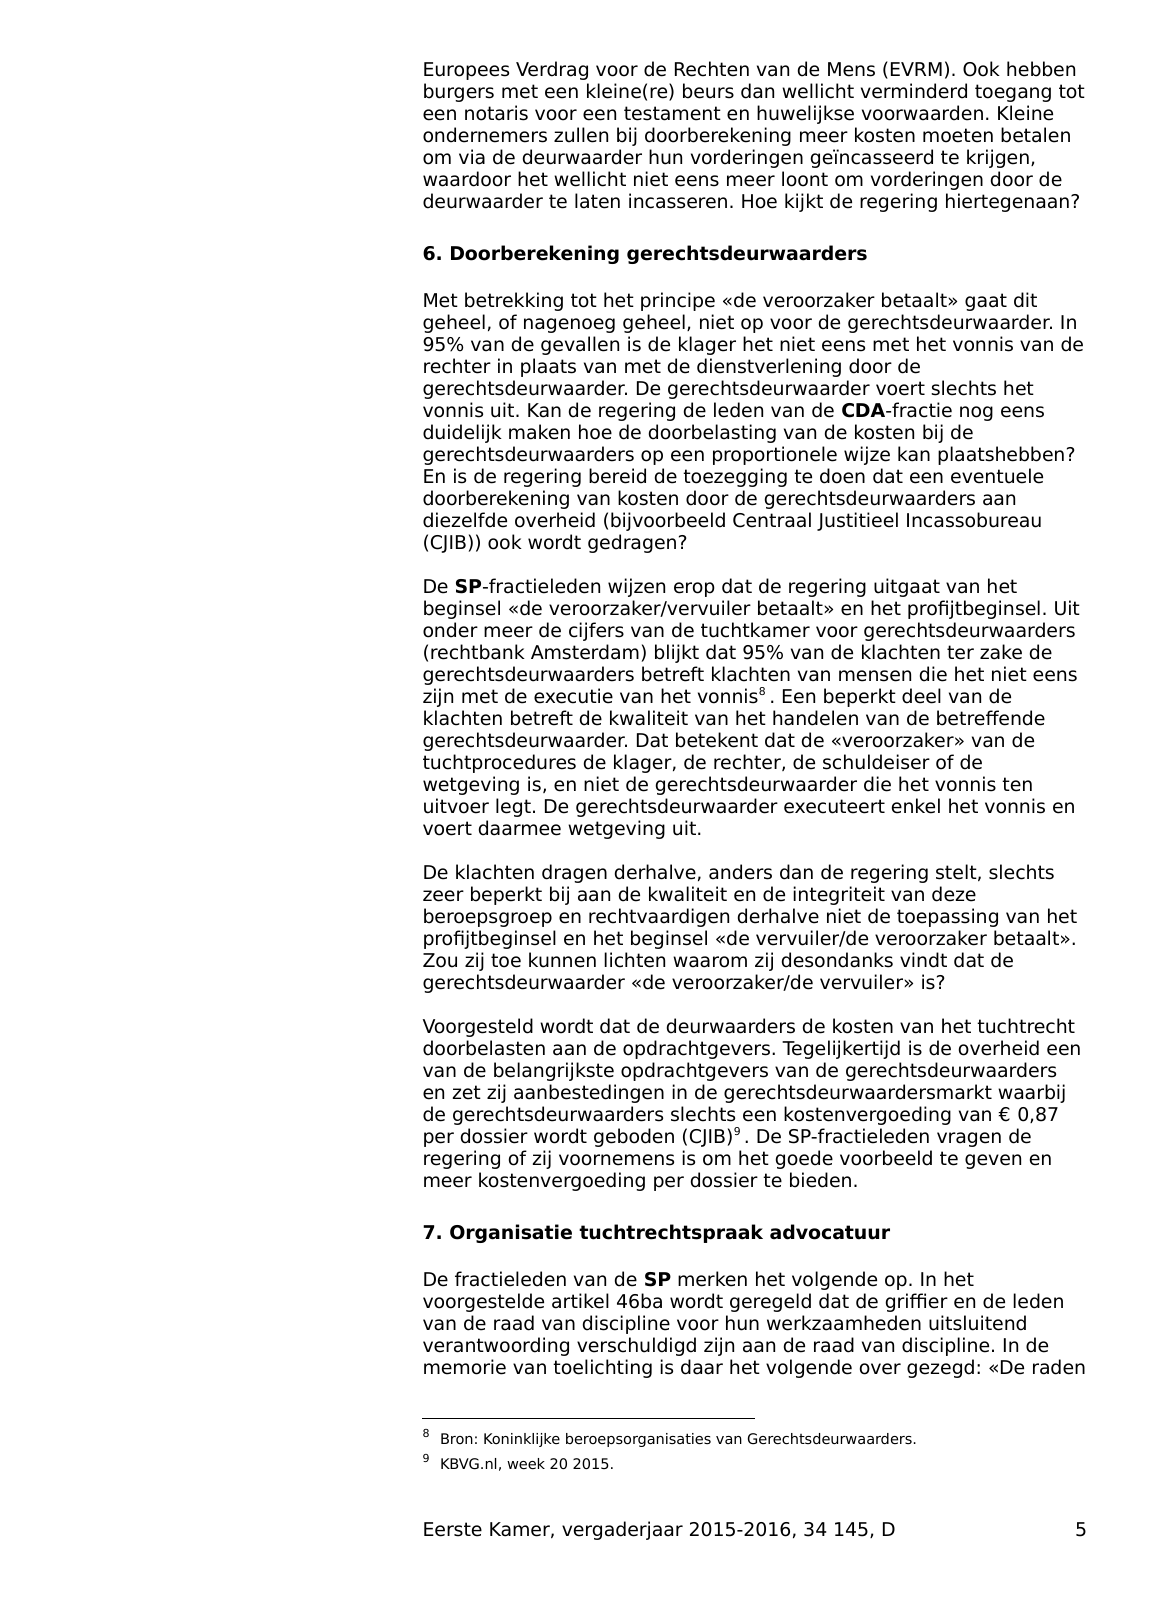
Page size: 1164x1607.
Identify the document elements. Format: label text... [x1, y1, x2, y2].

text De SP-fractieleden wijzen erop dat de regering uitgaat van het beginsel «de veroorzaker/vervuiler betaalt» en het profijtbeginsel. Uit onder meer de cijfers van de tuchtkamer voor gerechtsdeurwaarders (rechtbank Amsterdam) blijkt dat 95% van de klachten ter zake de gerechtsdeurwaarders betreft klachten van mensen die het niet eens zijn met de executie van het vonnis. Een beperkt deel van de klachten betreft de kwaliteit van het handelen van de betreffende gerechtsdeurwaarder. Dat betekent dat de «veroorzaker» van de tuchtprocedures de klager, de rechter, de schuldeiser of de wetgeving is, en niet de gerechtsdeurwaarder die het vonnis ten uitvoer legt. De gerechtsdeurwaarder executeert enkel het vonnis en voert daarmee wetgeving uit. [422, 576, 1087, 839]
text Europees Verdrag voor de Rechten van de Mens (EVRM). Ook hebben burgers met een kleine(re) beurs dan wellicht verminderd toegang tot een notaris voor een testament en huwelijkse voorwaarden. Kleine ondernemers zullen bij doorberekening meer kosten moeten betalen om via de deurwaarder hun vorderingen geïncasseerd te krijgen, waardoor het wellicht niet eens meer loont om vorderingen door de deurwaarder te laten incasseren. Hoe kijkt de regering hiertegenaan? [422, 59, 1087, 213]
text KBVG.nl, week 20 2015. [422, 1452, 1087, 1474]
text Voorgesteld wordt dat de deurwaarders de kosten van het tuchtrecht doorbelasten aan de opdrachtgevers. Tegelijkertijd is de overheid een van de belangrijkste opdrachtgevers van de gerechtsdeurwaarders en zet zij aanbestedingen in de gerechtsdeurwaardersmarkt waarbij de gerechtsdeurwaarders slechts een kostenvergoeding van € 0,87 per dossier wordt geboden (CJIB). De SP-fractieleden vragen de regering of zij voornemens is om het goede voorbeeld te geven en meer kostenvergoeding per dossier te bieden. [422, 1016, 1087, 1192]
text Met betrekking tot het principe «de veroorzaker betaalt» gaat dit geheel, of nagenoeg geheel, niet op voor de gerechtsdeurwaarder. In 95% van de gevallen is de klager het niet eens met het vonnis van de rechter in plaats van met de dienstverlening door de gerechtsdeurwaarder. De gerechtsdeurwaarder voert slechts het vonnis uit. Kan de regering de leden van de CDA-fractie nog eens duidelijk maken hoe de doorbelasting van de kosten bij de gerechtsdeurwaarders op een proportionele wijze kan plaatshebben? En is de regering bereid de toezegging te doen dat een eventuele doorberekening van kosten door de gerechtsdeurwaarders aan diezelfde overheid (bijvoorbeeld Centraal Justitieel Incassobureau (CJIB)) ook wordt gedragen? [422, 290, 1087, 554]
subtitle 7. Organisatie tuchtrechtspraak advocatuur [422, 1222, 1087, 1244]
text Bron: Koninklijke beroepsorganisaties van Gerechtsdeurwaarders. [422, 1427, 1087, 1449]
text De klachten dragen derhalve, anders dan de regering stelt, slechts zeer beperkt bij aan de kwaliteit en de integriteit van deze beroepsgroep en rechtvaardigen derhalve niet de toepassing van het profijtbeginsel en het beginsel «de vervuiler/de veroorzaker betaalt». Zou zij toe kunnen lichten waarom zij desondanks vindt dat de gerechtsdeurwaarder «de veroorzaker/de vervuiler» is? [422, 862, 1087, 994]
subtitle 6. Doorberekening gerechtsdeurwaarders [422, 243, 1087, 265]
text De fractieleden van de SP merken het volgende op. In het voorgestelde artikel 46ba wordt geregeld dat de griffier en de leden van de raad van discipline voor hun werkzaamheden uitsluitend verantwoording verschuldigd zijn aan de raad van discipline. In de memorie van toelichting is daar het volgende over gezegd: «De raden [422, 1269, 1087, 1378]
